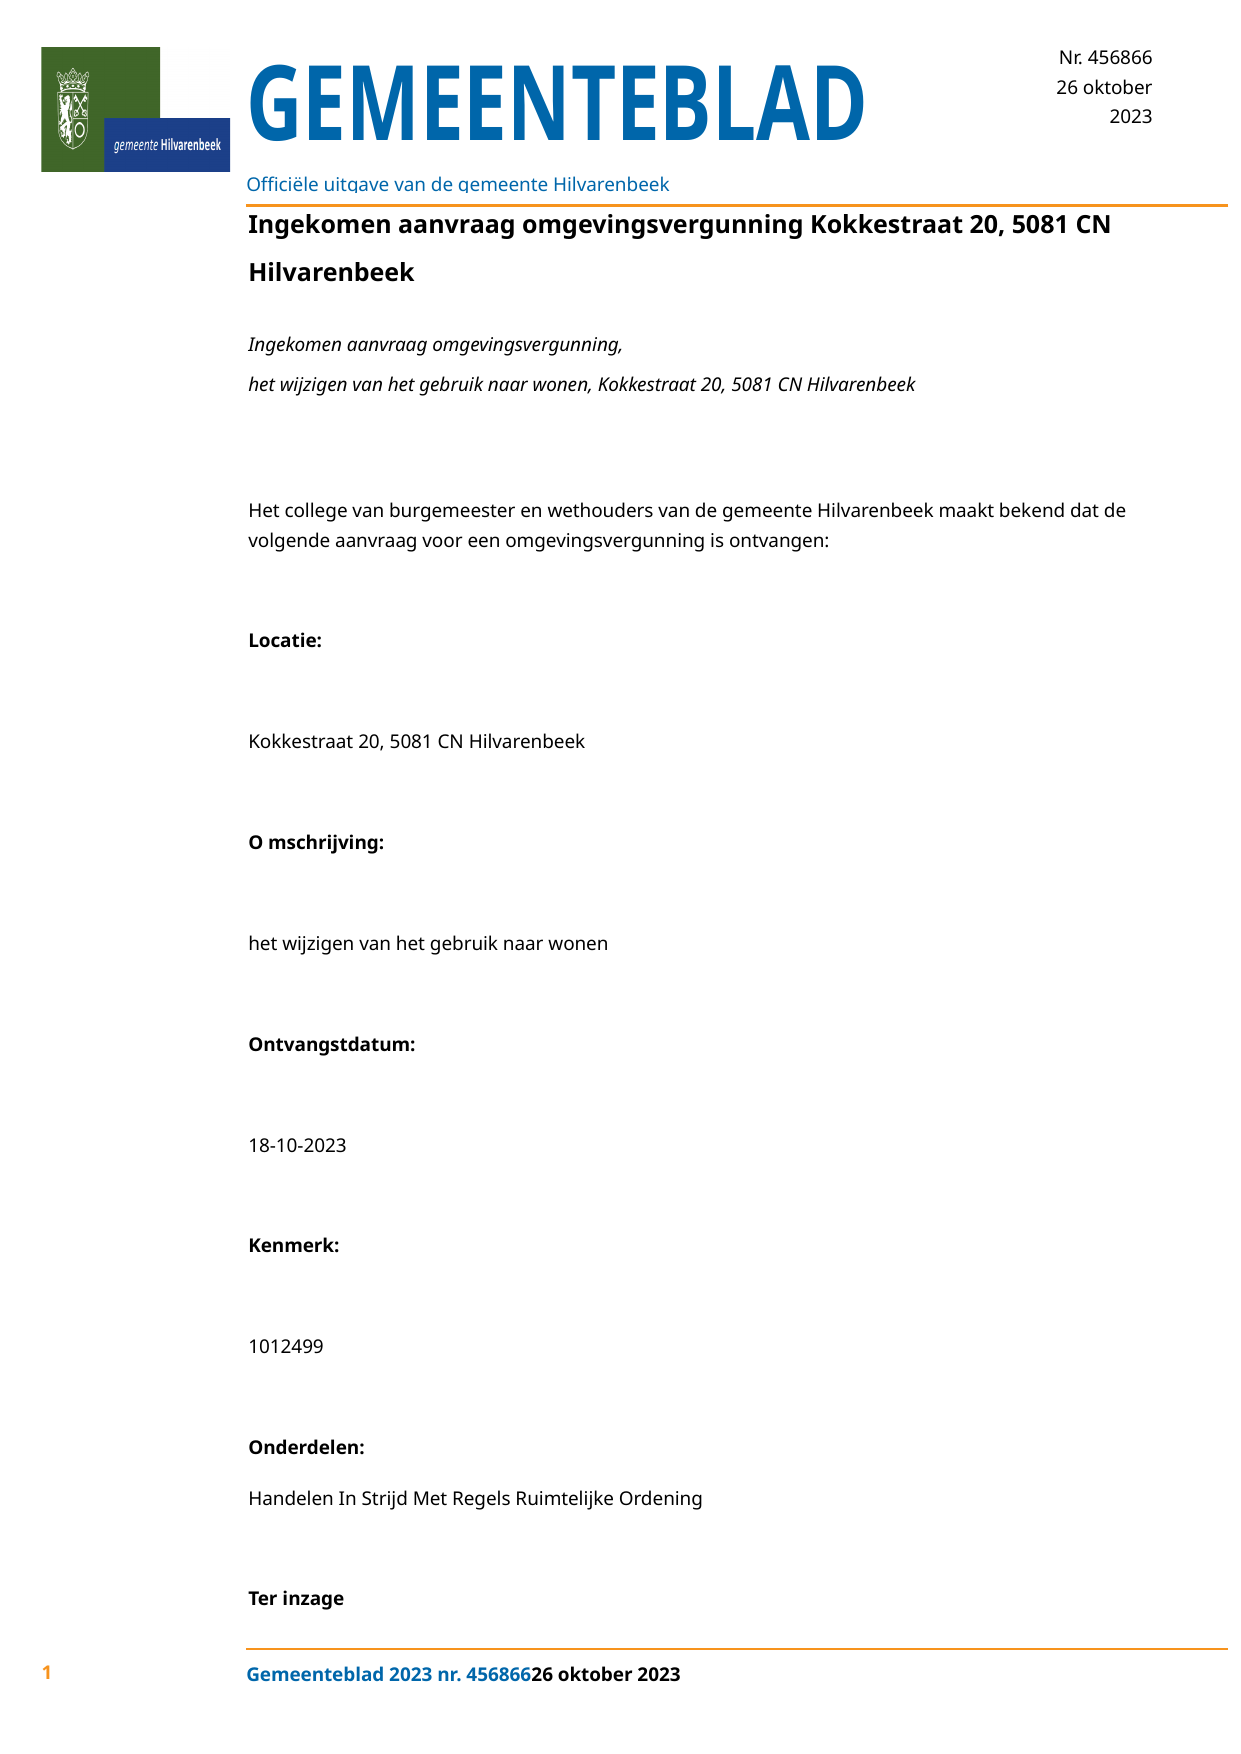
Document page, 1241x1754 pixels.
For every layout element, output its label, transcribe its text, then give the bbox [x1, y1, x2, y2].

text Kokkestraat 20, 5081 CN Hilvarenbeek [248, 728, 1152, 754]
text Handelen In Strijd Met Regels Ruimtelijke Ordening [248, 1485, 1152, 1511]
text Ter inzage [248, 1586, 1152, 1611]
picture [41, 47, 231, 172]
text het wijzigen van het gebruik naar wonen, Kokkestraat 20, 5081 CN Hilvarenbeek [248, 371, 1152, 396]
text Locatie: [248, 628, 1152, 653]
text O mschrijving: [248, 829, 1152, 855]
text het wijzigen van het gebruik naar wonen [248, 930, 1152, 956]
text Ontvangstdatum: [248, 1031, 1152, 1057]
text Ingekomen aanvraag omgevingsvergunning, [248, 331, 1152, 357]
text 18-10-2023 [248, 1132, 1152, 1158]
text 1012499 [248, 1333, 1152, 1359]
text Onderdelen: [248, 1434, 1152, 1460]
text Ingekomen aanvraag omgevingsvergunning Kokkestraat 20, 5081 CN Hilvarenbeek [248, 207, 1152, 288]
text Kenmerk: [248, 1233, 1152, 1258]
text Het college van burgemeester en wethouders van de gemeente Hilvarenbeek maakt bekend dat de volgende aanvraag voor een omgevingsvergunning is ontvangen: [248, 497, 1152, 553]
